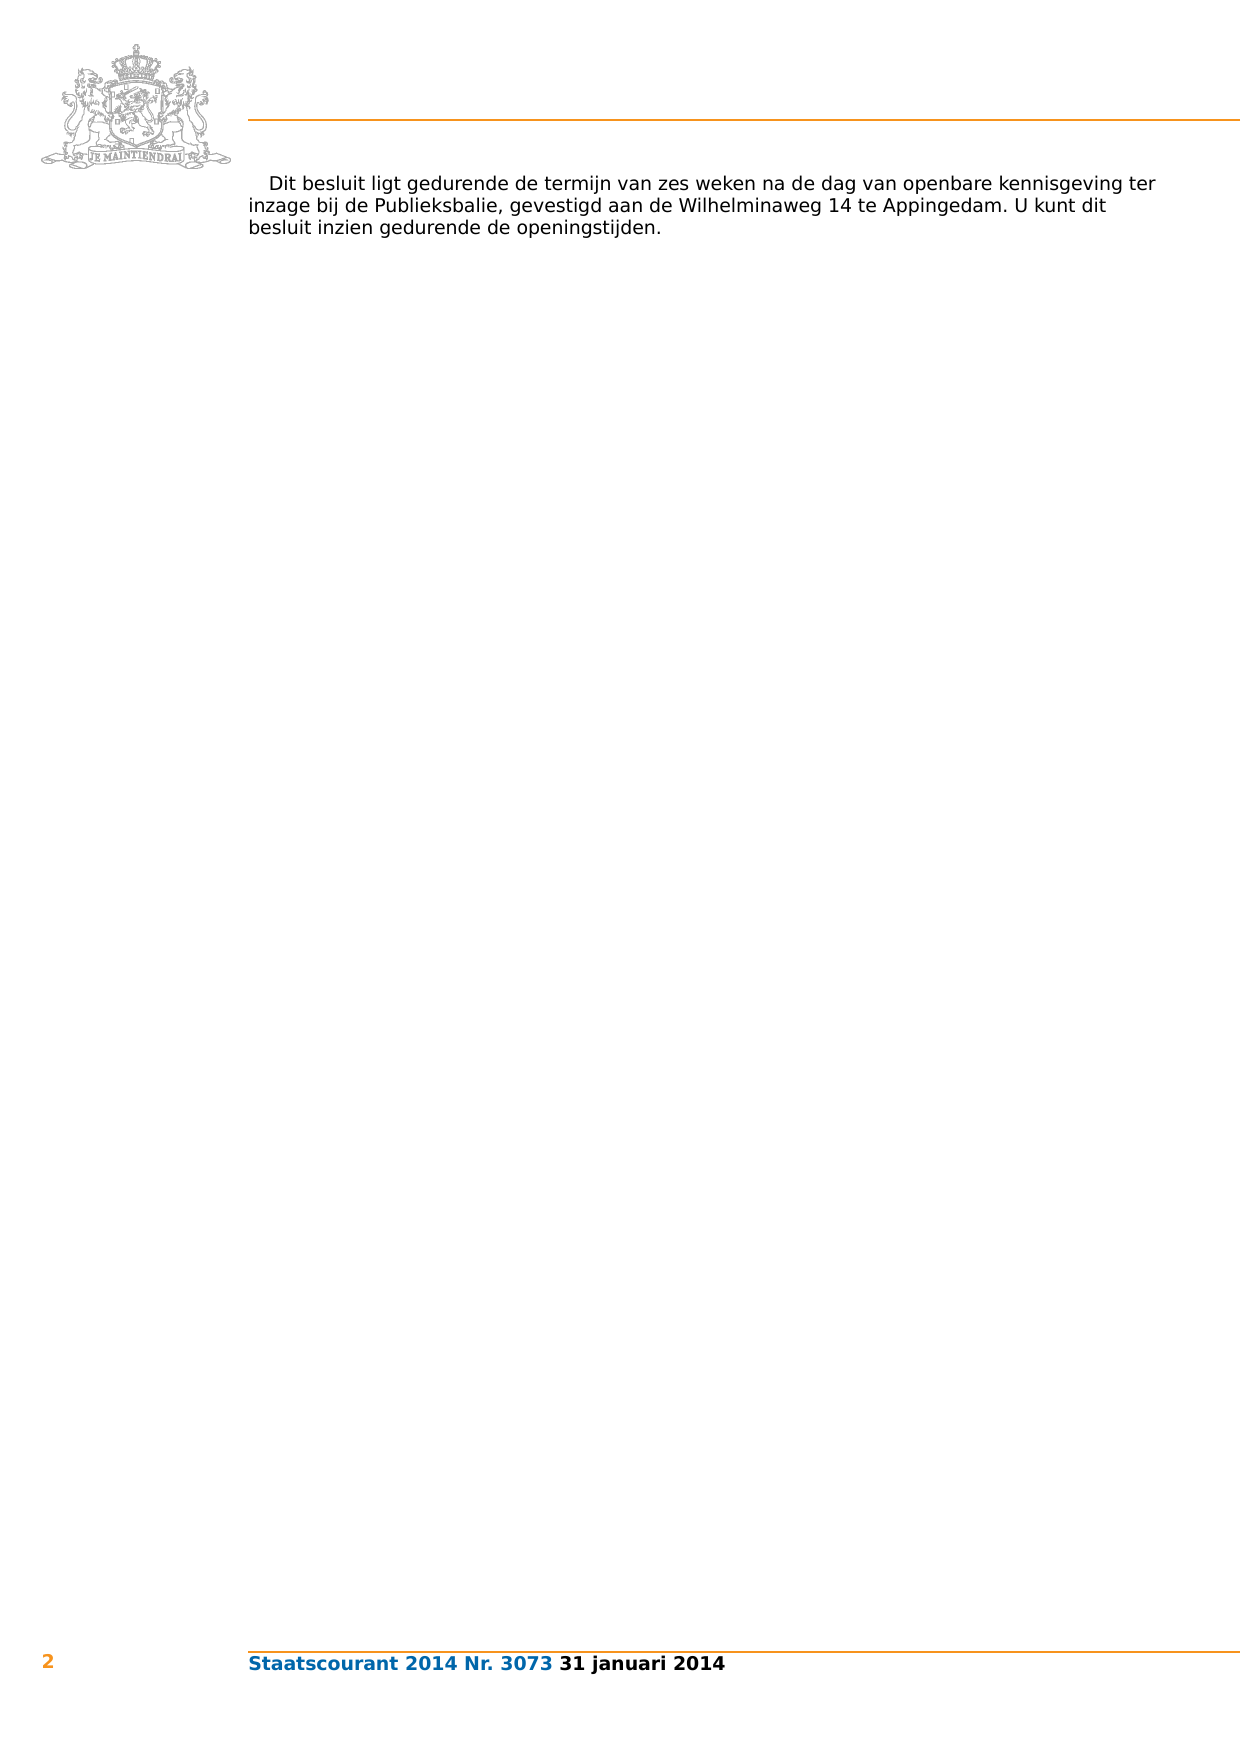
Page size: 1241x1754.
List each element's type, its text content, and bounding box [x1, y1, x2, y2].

text Dit besluit ligt gedurende de termijn van zes weken na de dag van openbare kennisgeving ter inzage bij de Publieksbalie, gevestigd aan de Wilhelminaweg 14 te Appingedam. U kunt dit besluit inzien gedurende de openingstijden. [248, 173, 1163, 239]
picture [41, 44, 231, 169]
